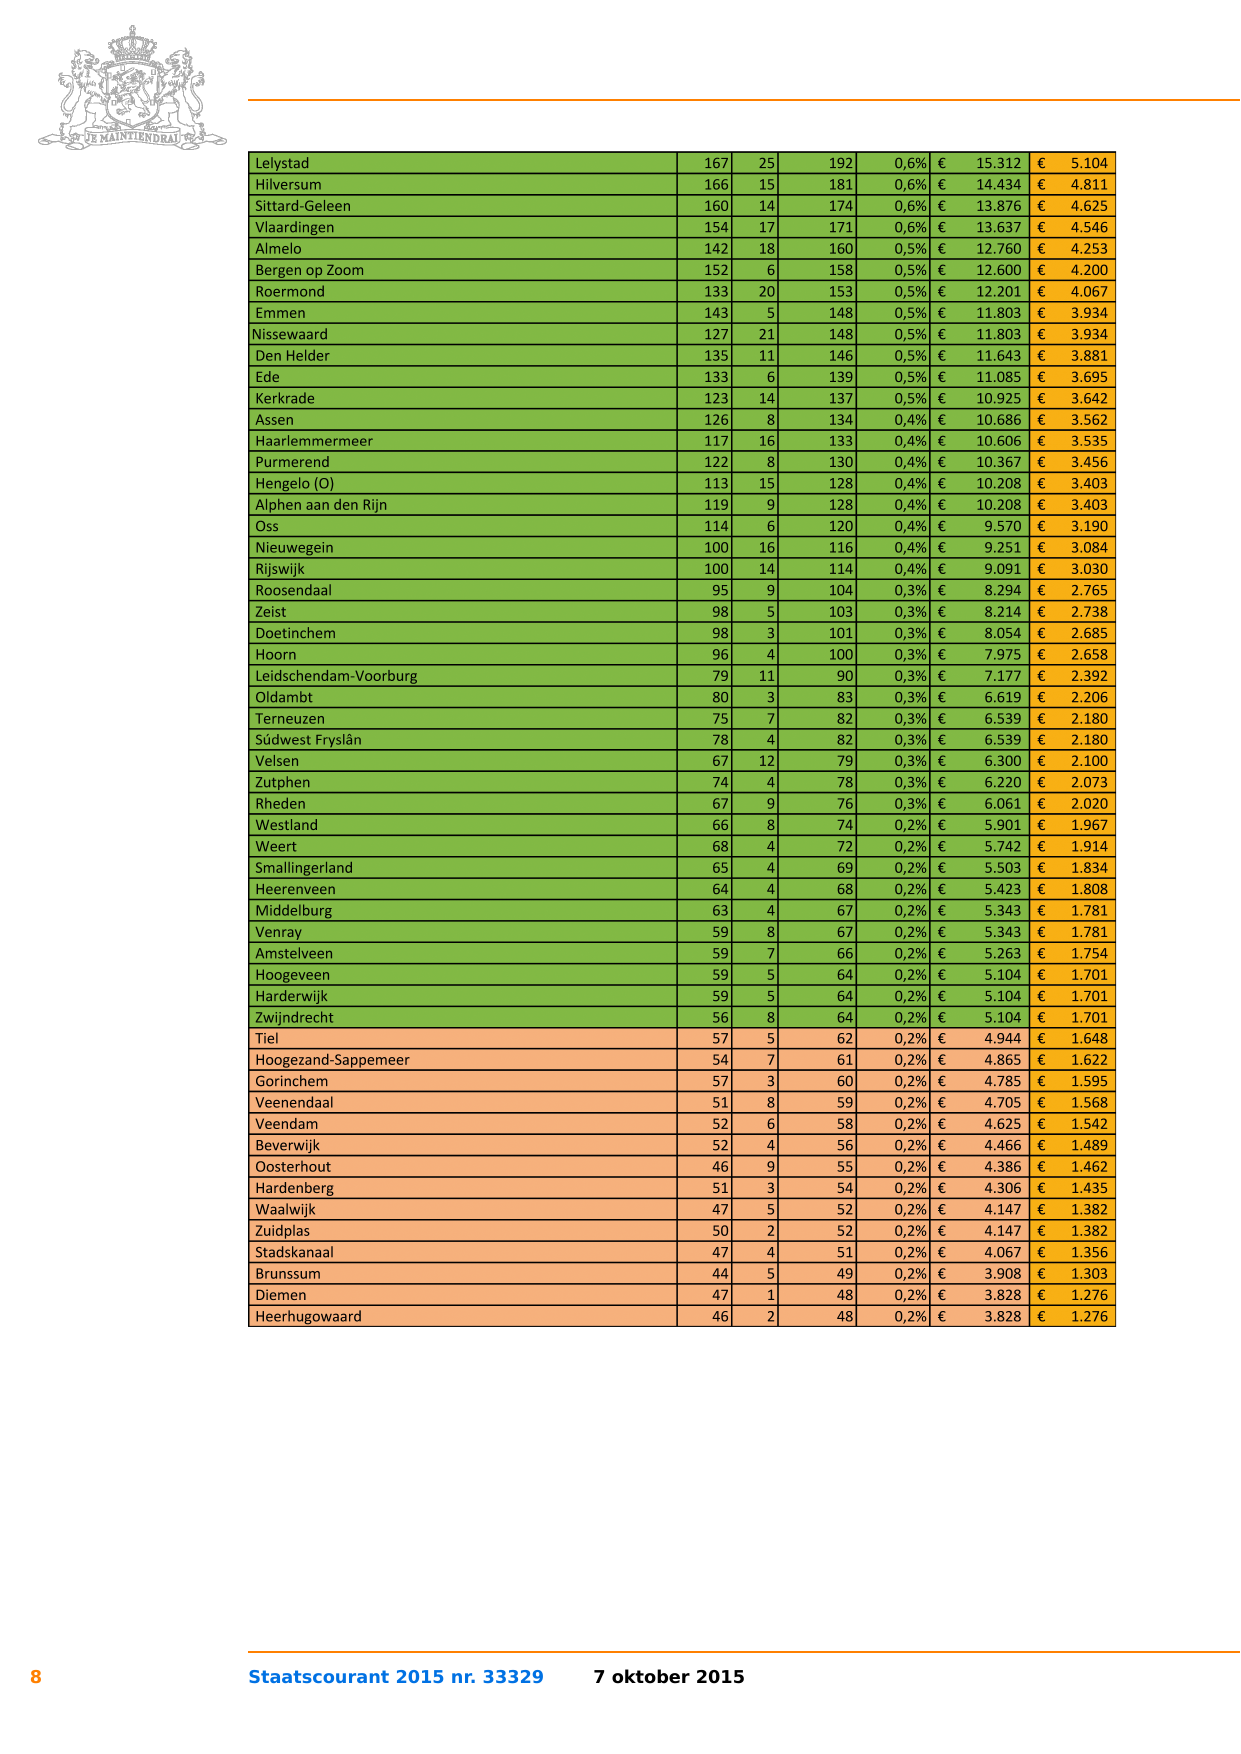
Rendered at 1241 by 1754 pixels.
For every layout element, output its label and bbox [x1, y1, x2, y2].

picture [38, 25, 227, 150]
picture [248, 151, 1117, 1327]
